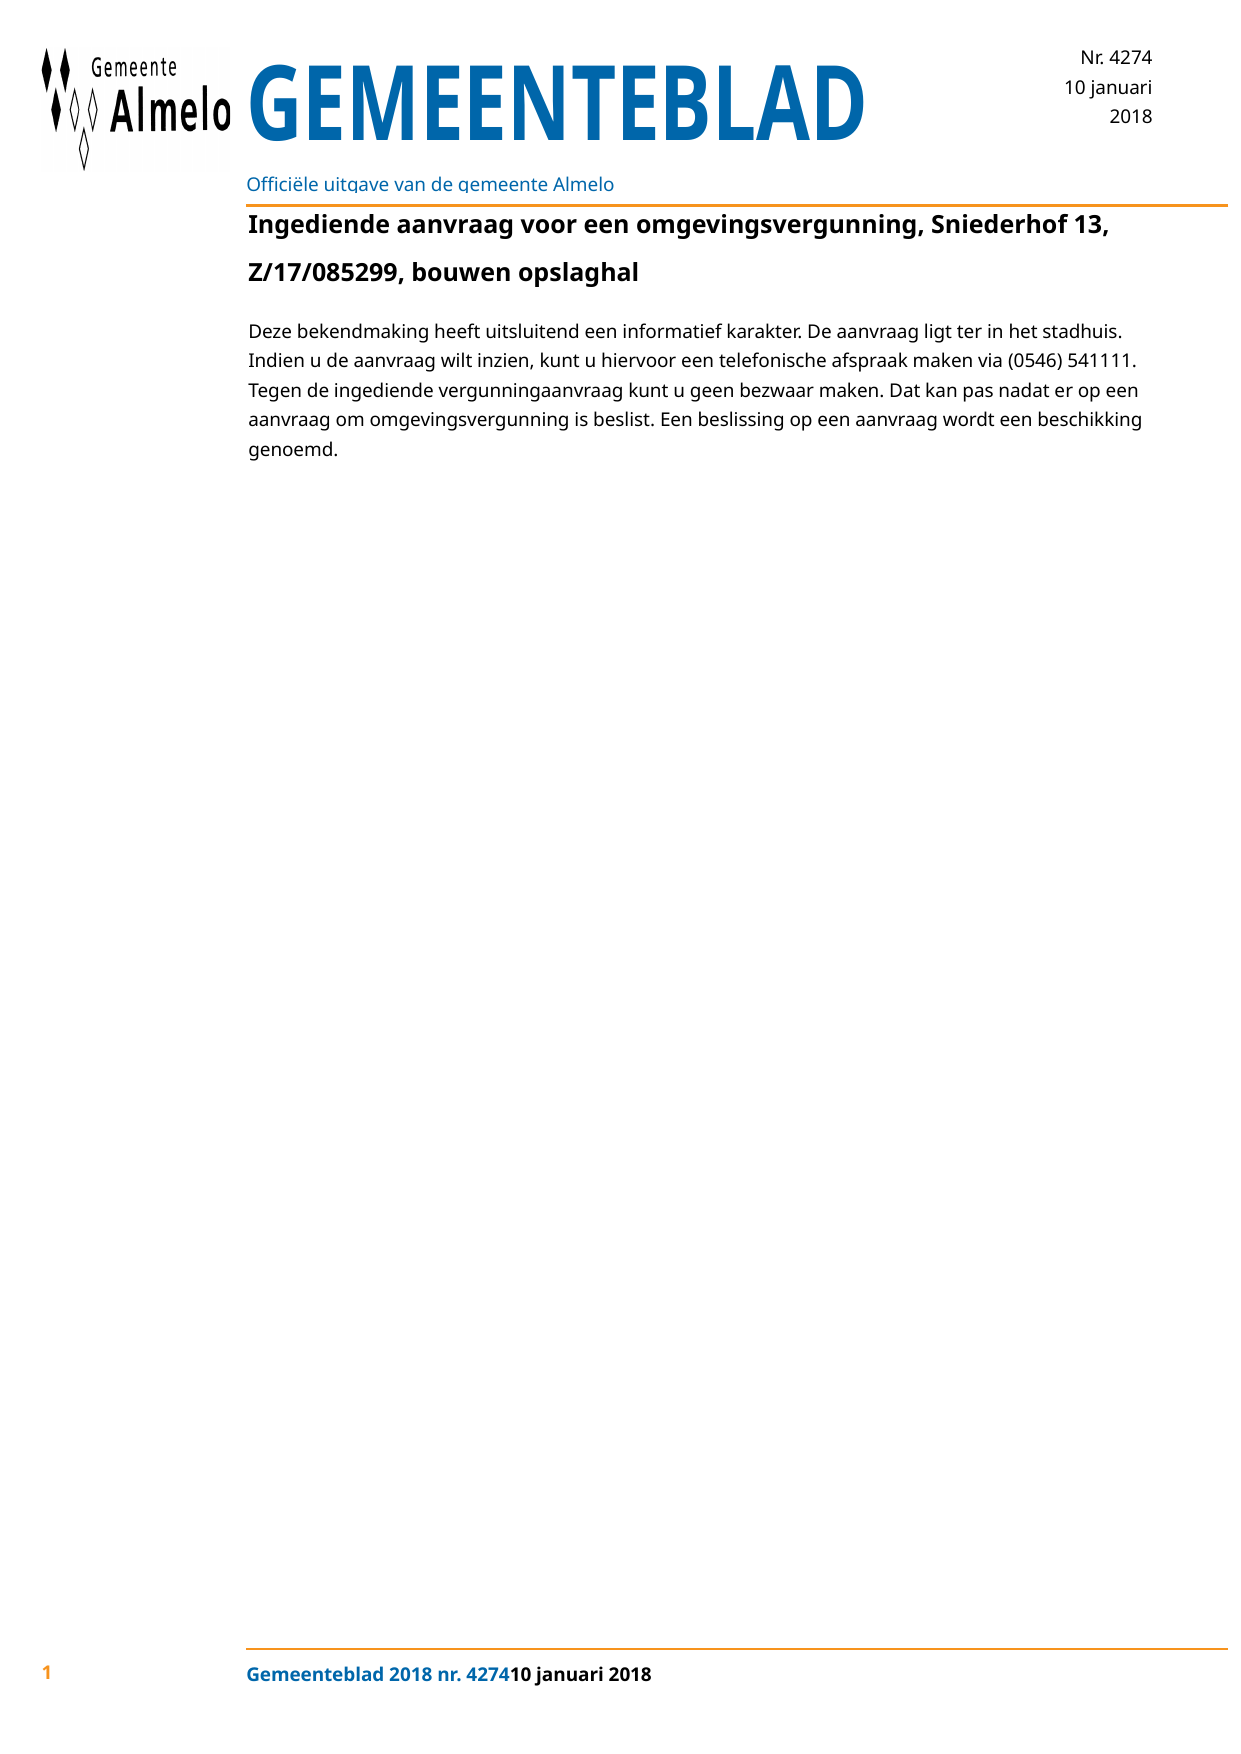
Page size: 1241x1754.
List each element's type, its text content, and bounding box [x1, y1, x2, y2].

text Deze bekendmaking heeft uitsluitend een informatief karakter. De aanvraag ligt ter in het stadhuis. Indien u de aanvraag wilt inzien, kunt u hiervoor een telefonische afspraak maken via (0546) 541111. Tegen de ingediende vergunningaanvraag kunt u geen bezwaar maken. Dat kan pas nadat er op een aanvraag om omgevingsvergunning is beslist. Een beslissing op een aanvraag wordt een beschikking genoemd. [248, 318, 1152, 462]
picture [41, 47, 231, 172]
text Ingediende aanvraag voor een omgevingsvergunning, Sniederhof 13, Z/17/085299, bouwen opslaghal [248, 207, 1152, 288]
